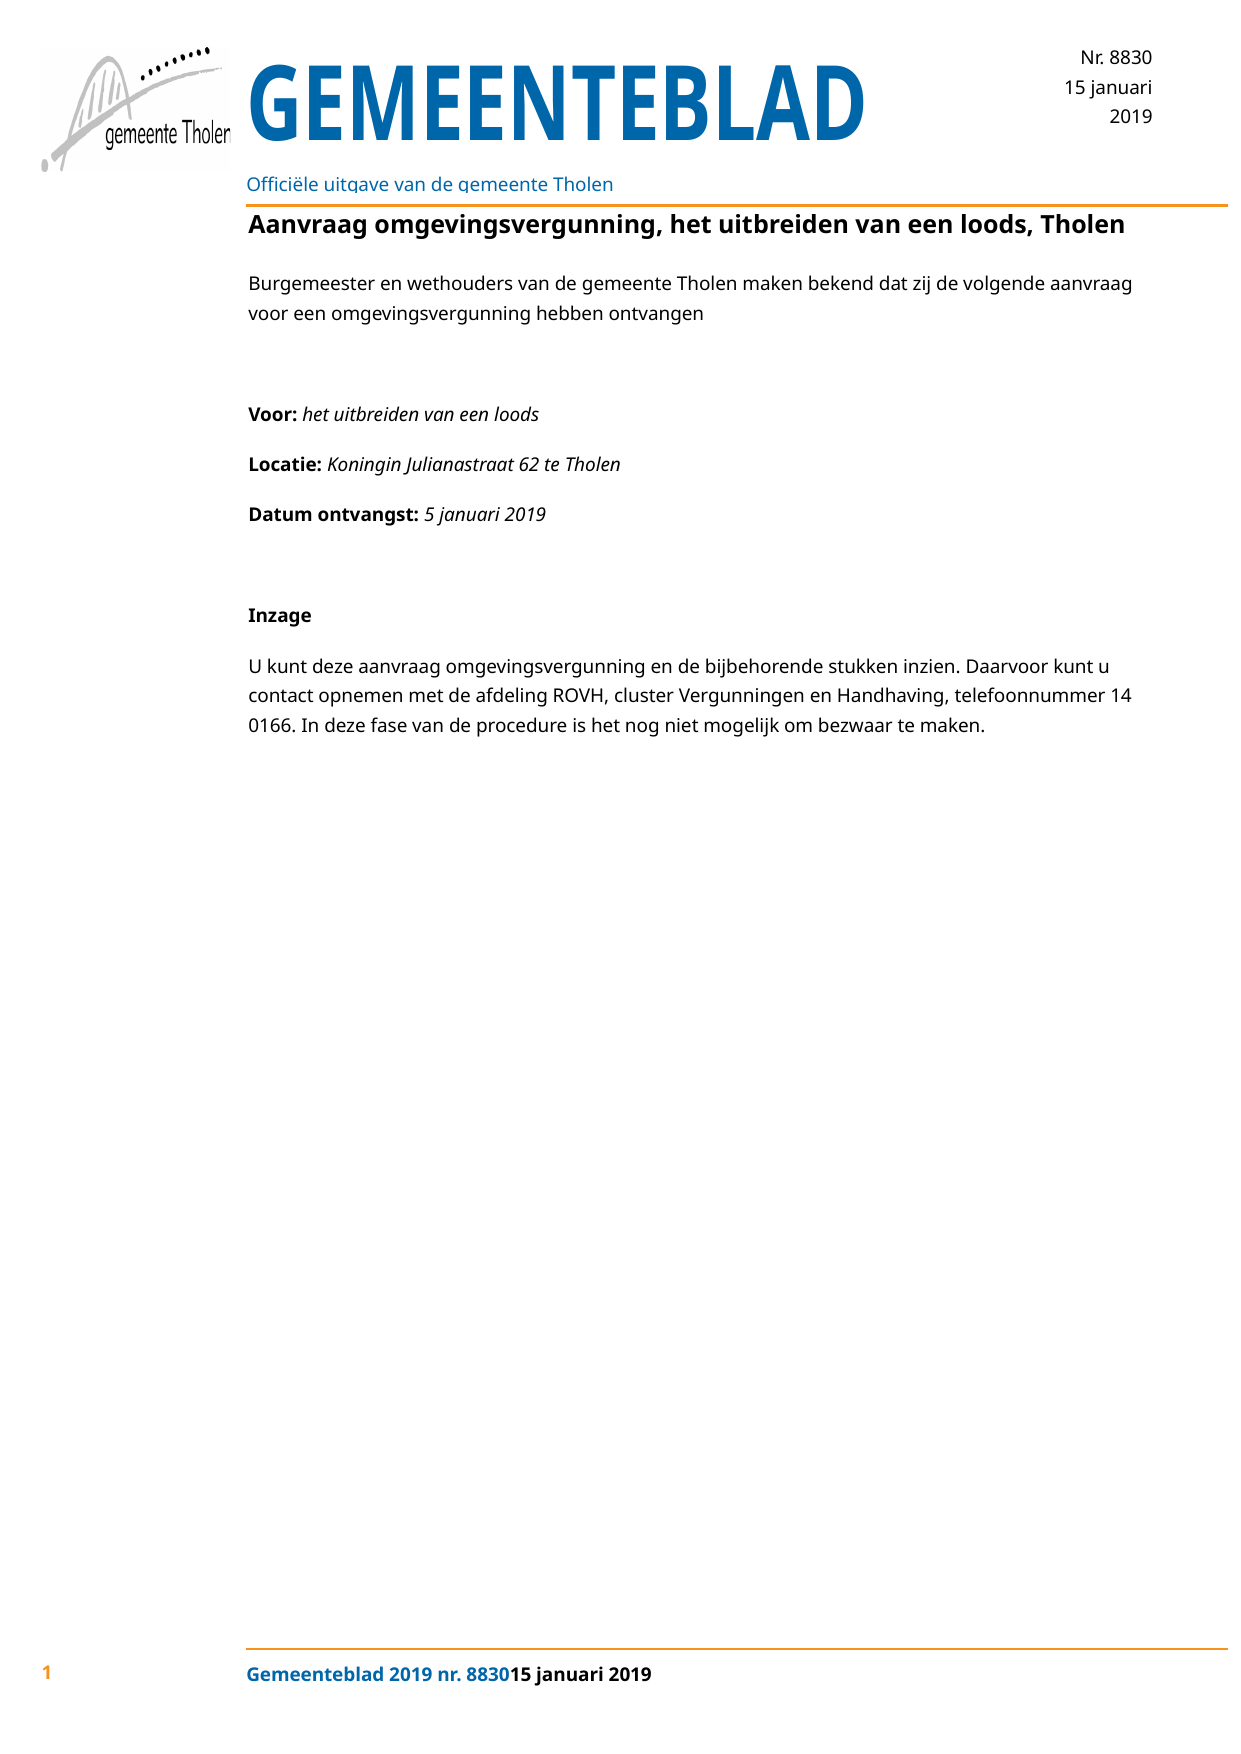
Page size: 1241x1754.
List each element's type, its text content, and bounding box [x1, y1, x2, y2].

text Burgemeester en wethouders van de gemeente Tholen maken bekend dat zij de volgende aanvraag voor een omgevingsvergunning hebben ontvangen [248, 270, 1152, 326]
text U kunt deze aanvraag omgevingsvergunning en de bijbehorende stukken inzien. Daarvoor kunt u contact opnemen met de afdeling ROVH, cluster Vergunningen en Handhaving, telefoonnummer 14 0166. In deze fase van de procedure is het nog niet mogelijk om bezwaar te maken. [248, 653, 1152, 738]
text Aanvraag omgevingsvergunning, het uitbreiden van een loods, Tholen [248, 207, 1152, 241]
text Datum ontvangst: 5 januari 2019 [248, 502, 1152, 527]
text Locatie: Koningin Julianastraat 62 te Tholen [248, 451, 1152, 477]
text Inzage [248, 602, 1152, 628]
picture [41, 47, 231, 172]
text Voor: het uitbreiden van een loods [248, 401, 1152, 426]
